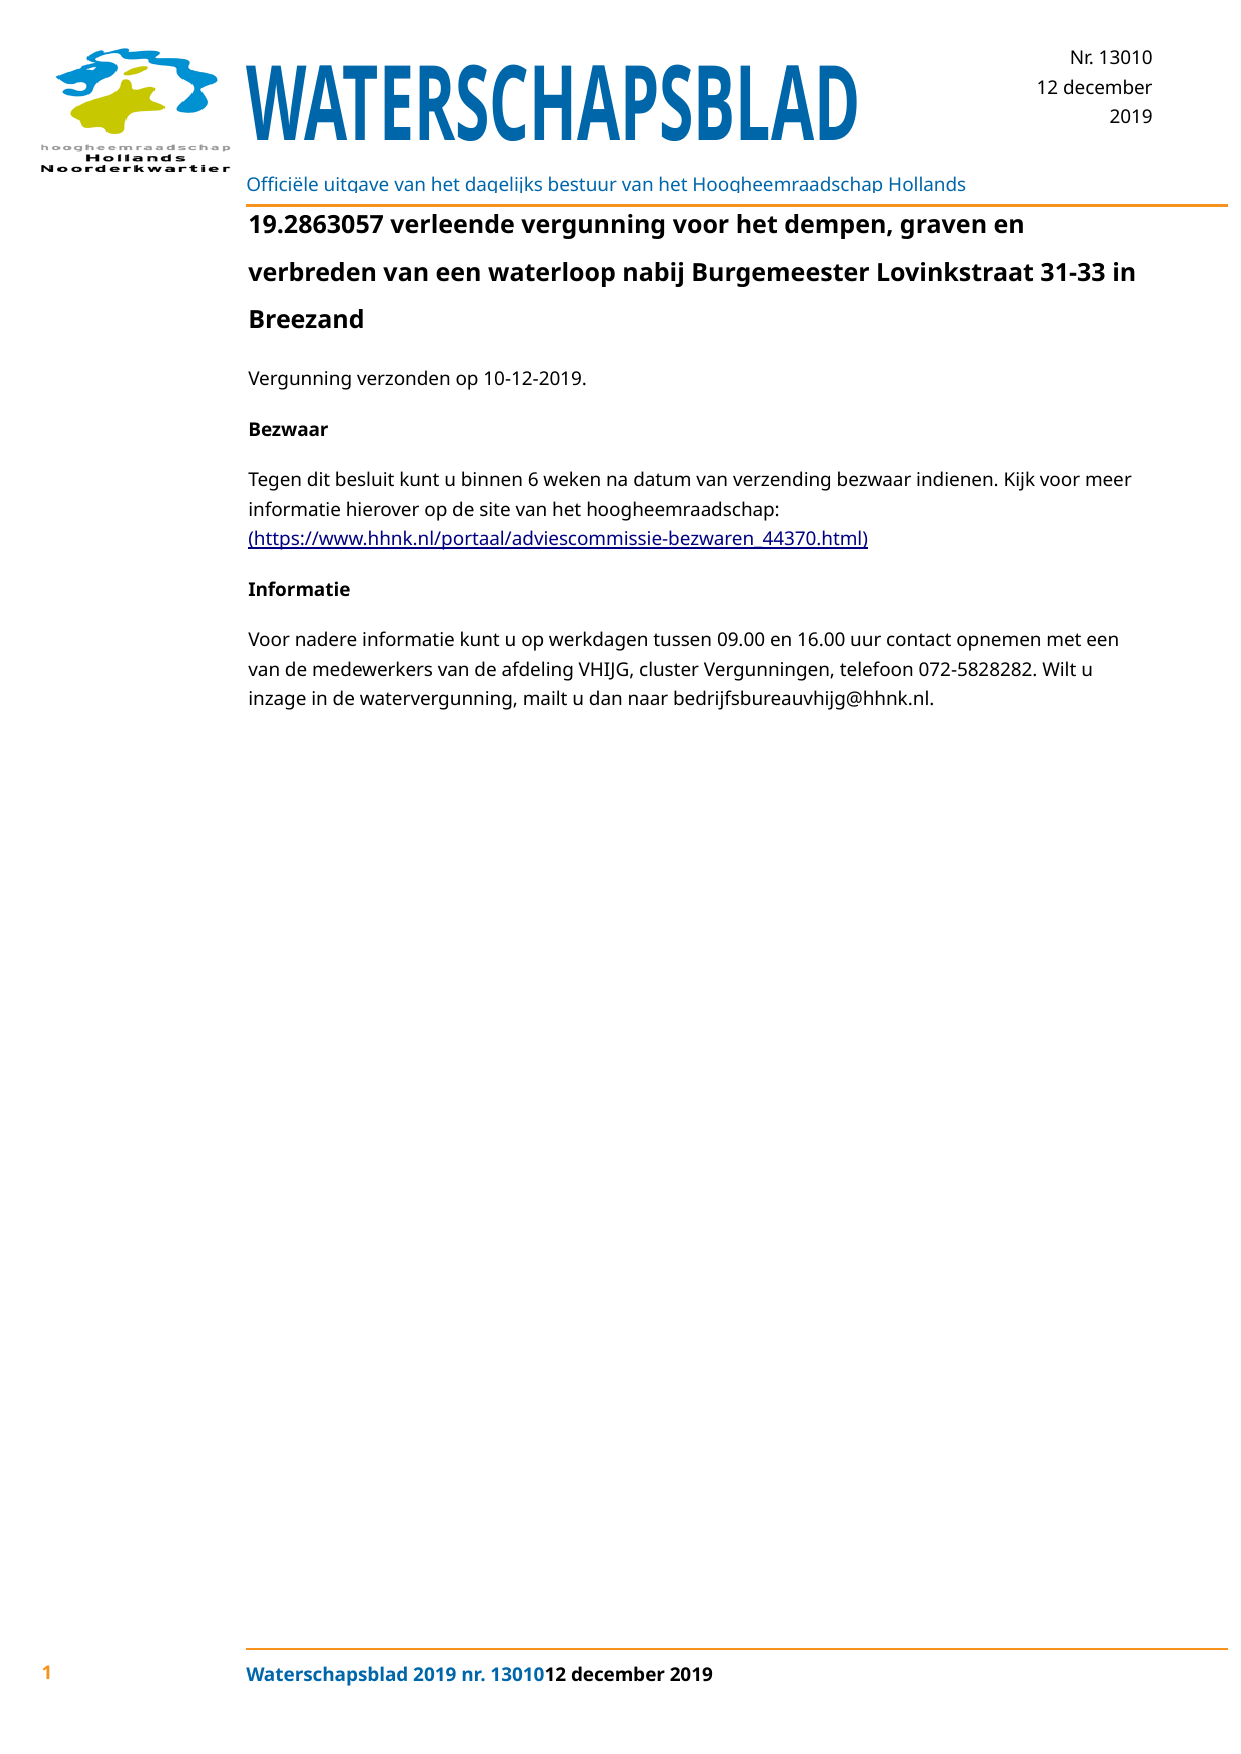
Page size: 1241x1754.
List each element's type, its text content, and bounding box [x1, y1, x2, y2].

text Vergunning verzonden op 10-12-2019. [248, 366, 1152, 391]
picture [41, 47, 231, 172]
text Informatie [248, 576, 1152, 602]
text Voor nadere informatie kunt u op werkdagen tussen 09.00 en 16.00 uur contact opnemen met een van de medewerkers van de afdeling VHIJG, cluster Vergunningen, telefoon 072-5828282. Wilt u inzage in de watervergunning, mailt u dan naar bedrijfsbureauvhijg@hhnk.nl. [248, 626, 1152, 711]
text 19.2863057 verleende vergunning voor het dempen, graven en verbreden van een waterloop nabij Burgemeester Lovinkstraat 31-33 in Breezand [248, 207, 1152, 336]
text Bezwaar [248, 416, 1152, 442]
text Tegen dit besluit kunt u binnen 6 weken na datum van verzending bezwaar indienen. Kijk voor meer informatie hierover op de site van het hoogheemraadschap: (https://www.hhnk.nl/portaal/adviescommissie-bezwaren_44370.html) [248, 466, 1152, 551]
